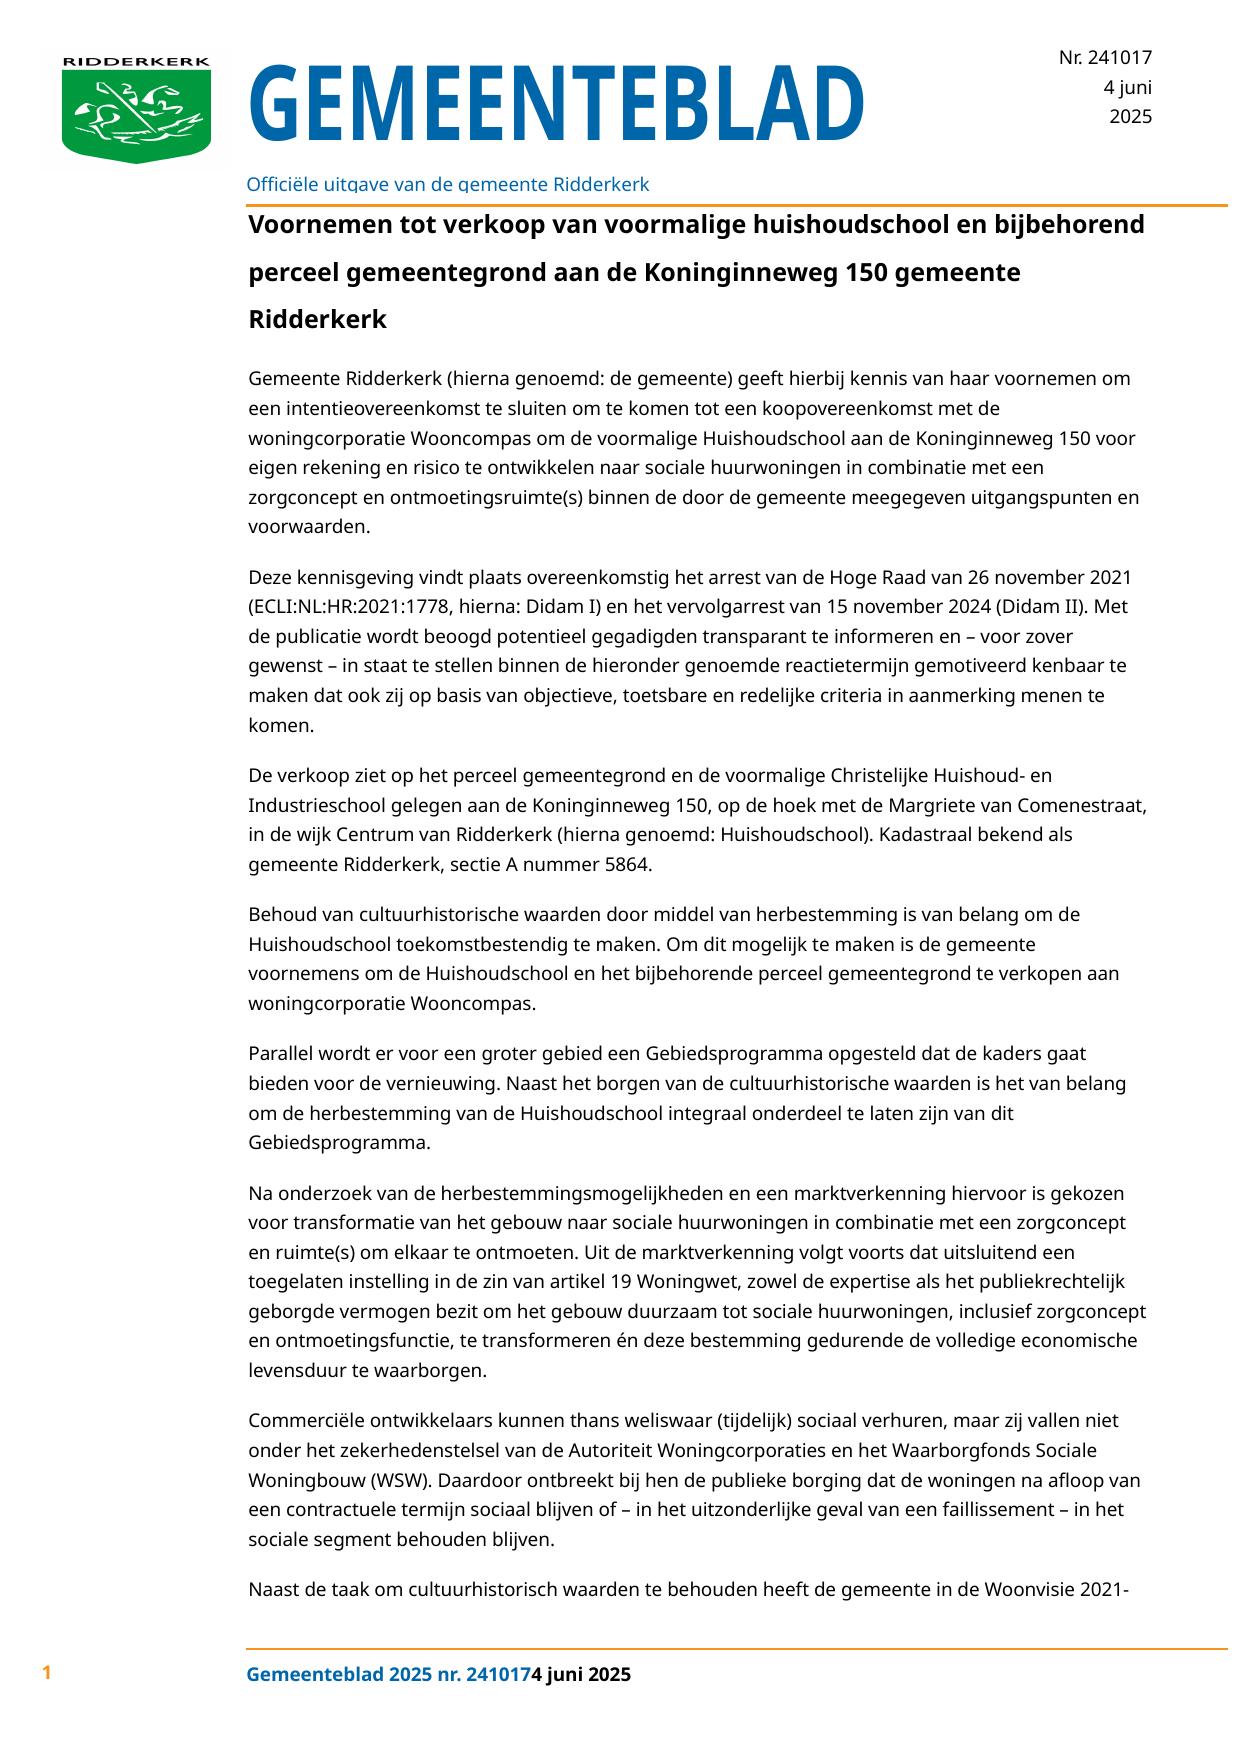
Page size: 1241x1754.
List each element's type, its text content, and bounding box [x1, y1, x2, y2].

text Voornemen tot verkoop van voormalige huishoudschool en bijbehorend perceel gemeentegrond aan de Koninginneweg 150 gemeente Ridderkerk [248, 207, 1152, 336]
text Deze kennisgeving vindt plaats overeenkomstig het arrest van de Hoge Raad van 26 november 2021 (ECLI:NL:HR:2021:1778, hierna: Didam I) en het vervolgarrest van 15 november 2024 (Didam II). Met de publicatie wordt beoogd potentieel gegadigden transparant te informeren en – voor zover gewenst – in staat te stellen binnen de hieronder genoemde reactietermijn gemotiveerd kenbaar te maken dat ook zij op basis van objectieve, toetsbare en redelijke criteria in aanmerking menen te komen. [248, 564, 1152, 737]
text Parallel wordt er voor een groter gebied een Gebiedsprogramma opgesteld dat de kaders gaat bieden voor de vernieuwing. Naast het borgen van de cultuurhistorische waarden is het van belang om de herbestemming van de Huishoudschool integraal onderdeel te laten zijn van dit Gebiedsprogramma. [248, 1041, 1152, 1155]
text Gemeente Ridderkerk (hierna genoemd: de gemeente) geeft hierbij kennis van haar voornemen om een intentieovereenkomst te sluiten om te komen tot een koopovereenkomst met de woningcorporatie Wooncompas om de voormalige Huishoudschool aan de Koninginneweg 150 voor eigen rekening en risico te ontwikkelen naar sociale huurwoningen in combinatie met een zorgconcept en ontmoetingsruimte(s) binnen de door de gemeente meegegeven uitgangspunten en voorwaarden. [248, 366, 1152, 539]
text De verkoop ziet op het perceel gemeentegrond en de voormalige Christelijke Huishoud- en Industrieschool gelegen aan de Koninginneweg 150, op de hoek met de Margriete van Comenestraat, in de wijk Centrum van Ridderkerk (hierna genoemd: Huishoudschool). Kadastraal bekend als gemeente Ridderkerk, sectie A nummer 5864. [248, 762, 1152, 877]
picture [41, 47, 231, 172]
text Naast de taak om cultuurhistorisch waarden te behouden heeft de gemeente in de Woonvisie 2021- [248, 1576, 1152, 1602]
text Na onderzoek van de herbestemmingsmogelijkheden en een marktverkenning hiervoor is gekozen voor transformatie van het gebouw naar sociale huurwoningen in combinatie met een zorgconcept en ruimte(s) om elkaar te ontmoeten. Uit de marktverkenning volgt voorts dat uitsluitend een toegelaten instelling in de zin van artikel 19 Woningwet, zowel de expertise als het publiekrechtelijk geborgde vermogen bezit om het gebouw duurzaam tot sociale huurwoningen, inclusief zorgconcept en ontmoetingsfunctie, te transformeren én deze bestemming gedurende de volledige economische levensduur te waarborgen. [248, 1180, 1152, 1383]
text Behoud van cultuurhistorische waarden door middel van herbestemming is van belang om de Huishoudschool toekomstbestendig te maken. Om dit mogelijk te maken is de gemeente voornemens om de Huishoudschool en het bijbehorende perceel gemeentegrond te verkopen aan woningcorporatie Wooncompas. [248, 901, 1152, 1016]
text Commerciële ontwikkelaars kunnen thans weliswaar (tijdelijk) sociaal verhuren, maar zij vallen niet onder het zekerhedenstelsel van de Autoriteit Woningcorporaties en het Waarborgfonds Sociale Woningbouw (WSW). Daardoor ontbreekt bij hen de publieke borging dat de woningen na afloop van een contractuele termijn sociaal blijven of – in het uitzonderlijke geval van een faillissement – in het sociale segment behouden blijven. [248, 1408, 1152, 1552]
